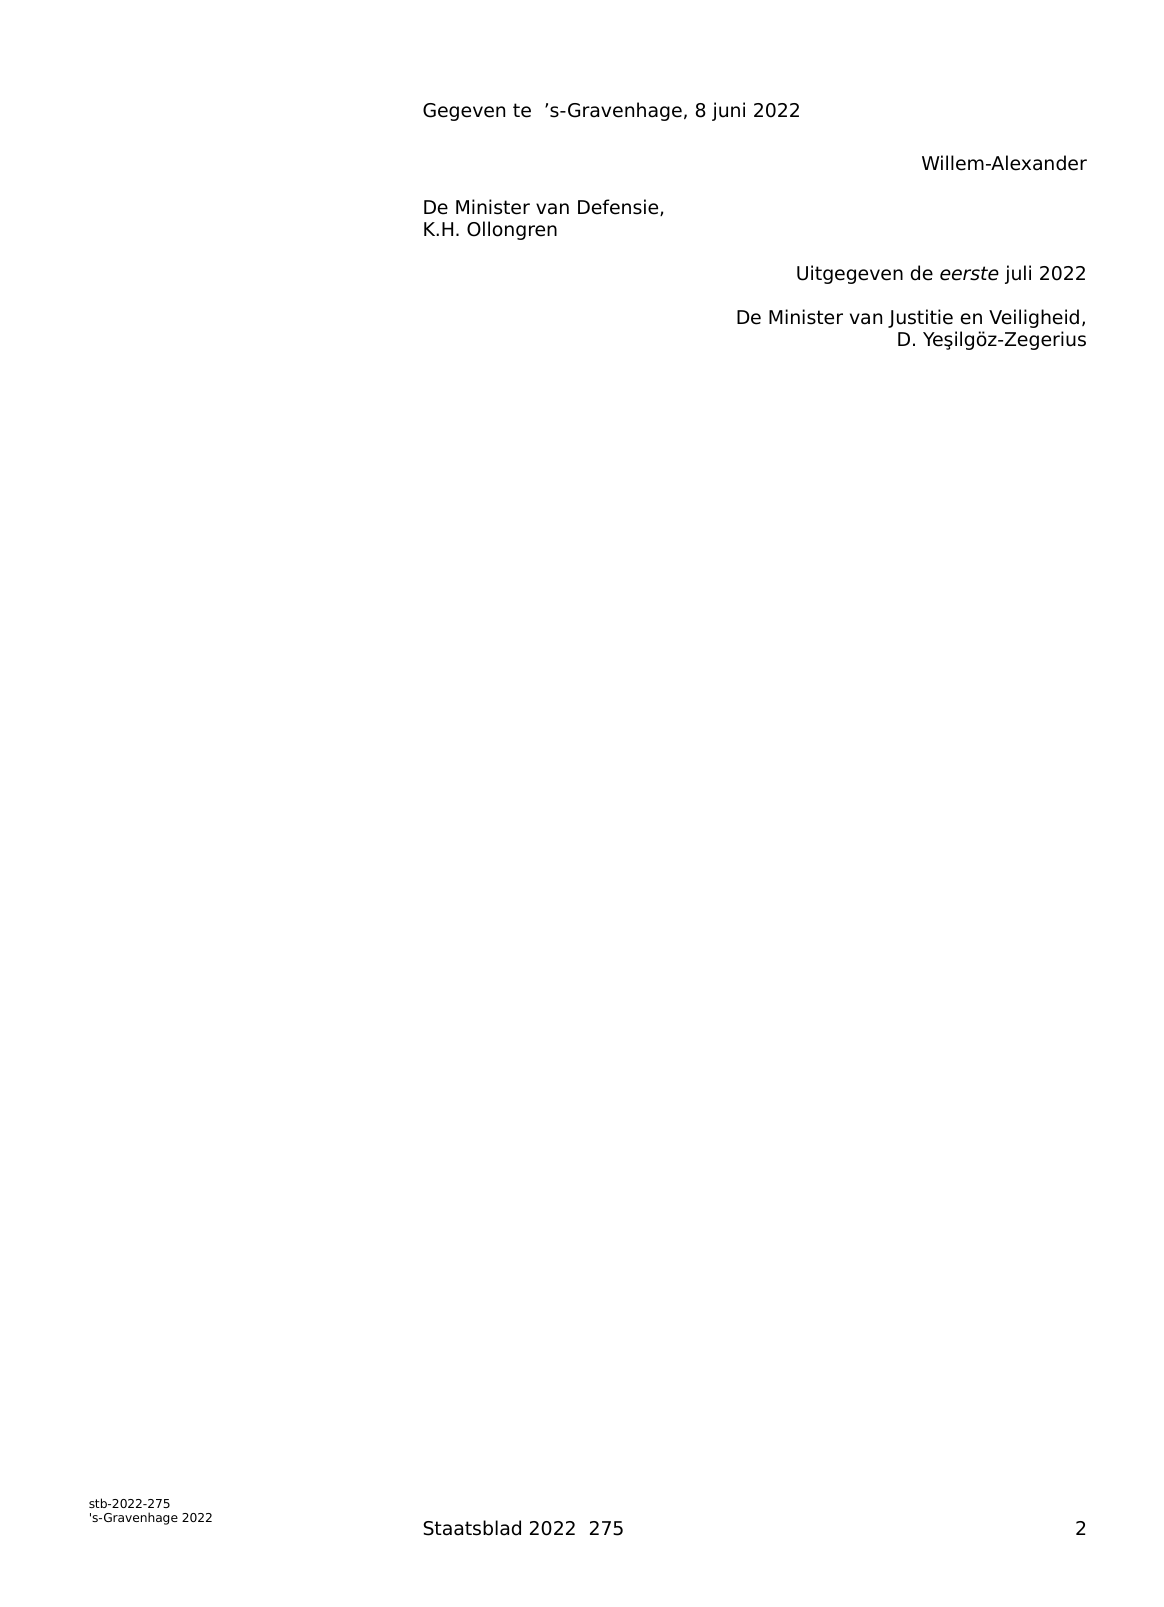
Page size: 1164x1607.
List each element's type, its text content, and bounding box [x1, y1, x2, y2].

text 's-Gravenhage 2022 [88, 1511, 323, 1525]
text De Minister van Justitie en Veiligheid, D. Yeşilgöz-Zegerius [422, 307, 1087, 351]
text De Minister van Defensie, K.H. Ollongren [422, 197, 1087, 241]
text Willem-Alexander [422, 152, 1087, 174]
text Uitgegeven de eerste juli 2022 [422, 263, 1087, 285]
text Gegeven te ’s-Gravenhage, 8 juni 2022 [422, 100, 1087, 122]
text stb-2022-275 [88, 1497, 323, 1511]
